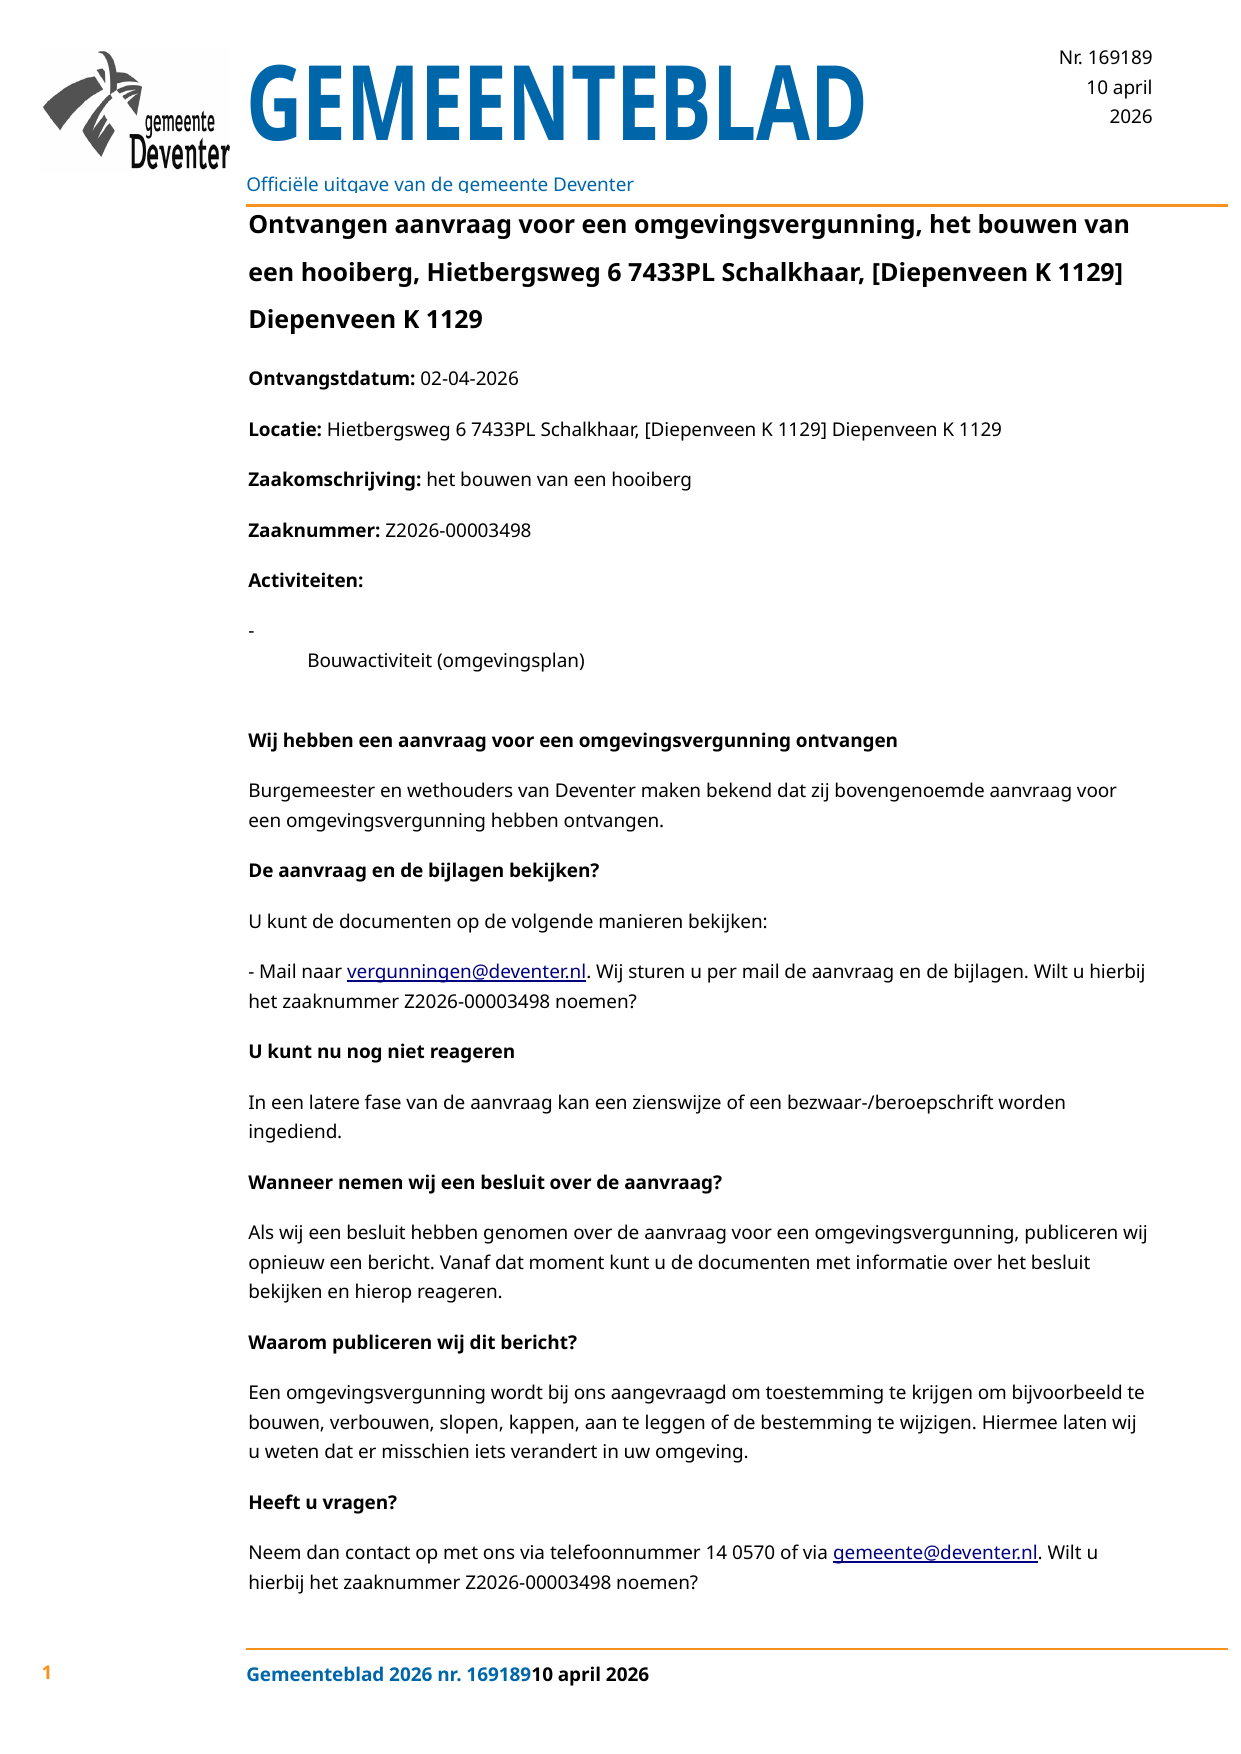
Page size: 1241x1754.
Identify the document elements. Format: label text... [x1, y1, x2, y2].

text U kunt nu nog niet reageren [248, 1038, 1152, 1064]
picture [41, 47, 231, 172]
text Een omgevingsvergunning wordt bij ons aangevraagd om toestemming te krijgen om bijvoorbeeld te bouwen, verbouwen, slopen, kappen, aan te leggen of de bestemming te wijzigen. Hiermee laten wij u weten dat er misschien iets verandert in uw omgeving. [248, 1379, 1152, 1464]
list Bouwactiviteit (omgevingsplan) [248, 647, 1152, 673]
text Waarom publiceren wij dit bericht? [248, 1329, 1152, 1354]
text Wij hebben een aanvraag voor een omgevingsvergunning ontvangen [248, 727, 1152, 753]
text Ontvangen aanvraag voor een omgevingsvergunning, het bouwen van een hooiberg, Hietbergsweg 6 7433PL Schalkhaar, [Diepenveen K 1129] Diepenveen K 1129 [248, 207, 1152, 336]
text Zaaknummer: Z2026-00003498 [248, 517, 1152, 542]
text Heeft u vragen? [248, 1489, 1152, 1514]
text De aanvraag en de bijlagen bekijken? [248, 858, 1152, 883]
text Ontvangstdatum: 02-04-2026 [248, 366, 1152, 391]
text Als wij een besluit hebben genomen over de aanvraag voor een omgevingsvergunning, publiceren wij opnieuw een bericht. Vanaf dat moment kunt u de documenten met informatie over het besluit bekijken en hierop reageren. [248, 1219, 1152, 1304]
text Locatie: Hietbergsweg 6 7433PL Schalkhaar, [Diepenveen K 1129] Diepenveen K 1129 [248, 416, 1152, 442]
text Zaakomschrijving: het bouwen van een hooiberg [248, 466, 1152, 492]
text U kunt de documenten op de volgende manieren bekijken: [248, 908, 1152, 934]
text - Mail naar vergunningen@deventer.nl. Wij sturen u per mail de aanvraag en de bijlagen. Wilt u hierbij het zaaknummer Z2026-00003498 noemen? [248, 958, 1152, 1014]
text Burgemeester en wethouders van Deventer maken bekend dat zij bovengenoemde aanvraag voor een omgevingsvergunning hebben ontvangen. [248, 778, 1152, 833]
text In een latere fase van de aanvraag kan een zienswijze of een bezwaar-/beroepschrift worden ingediend. [248, 1089, 1152, 1144]
text Neem dan contact op met ons via telefoonnummer 14 0570 of via gemeente@deventer.nl. Wilt u hierbij het zaaknummer Z2026-00003498 noemen? [248, 1539, 1152, 1594]
text Wanneer nemen wij een besluit over de aanvraag? [248, 1169, 1152, 1194]
text Activiteiten: [248, 567, 1152, 593]
